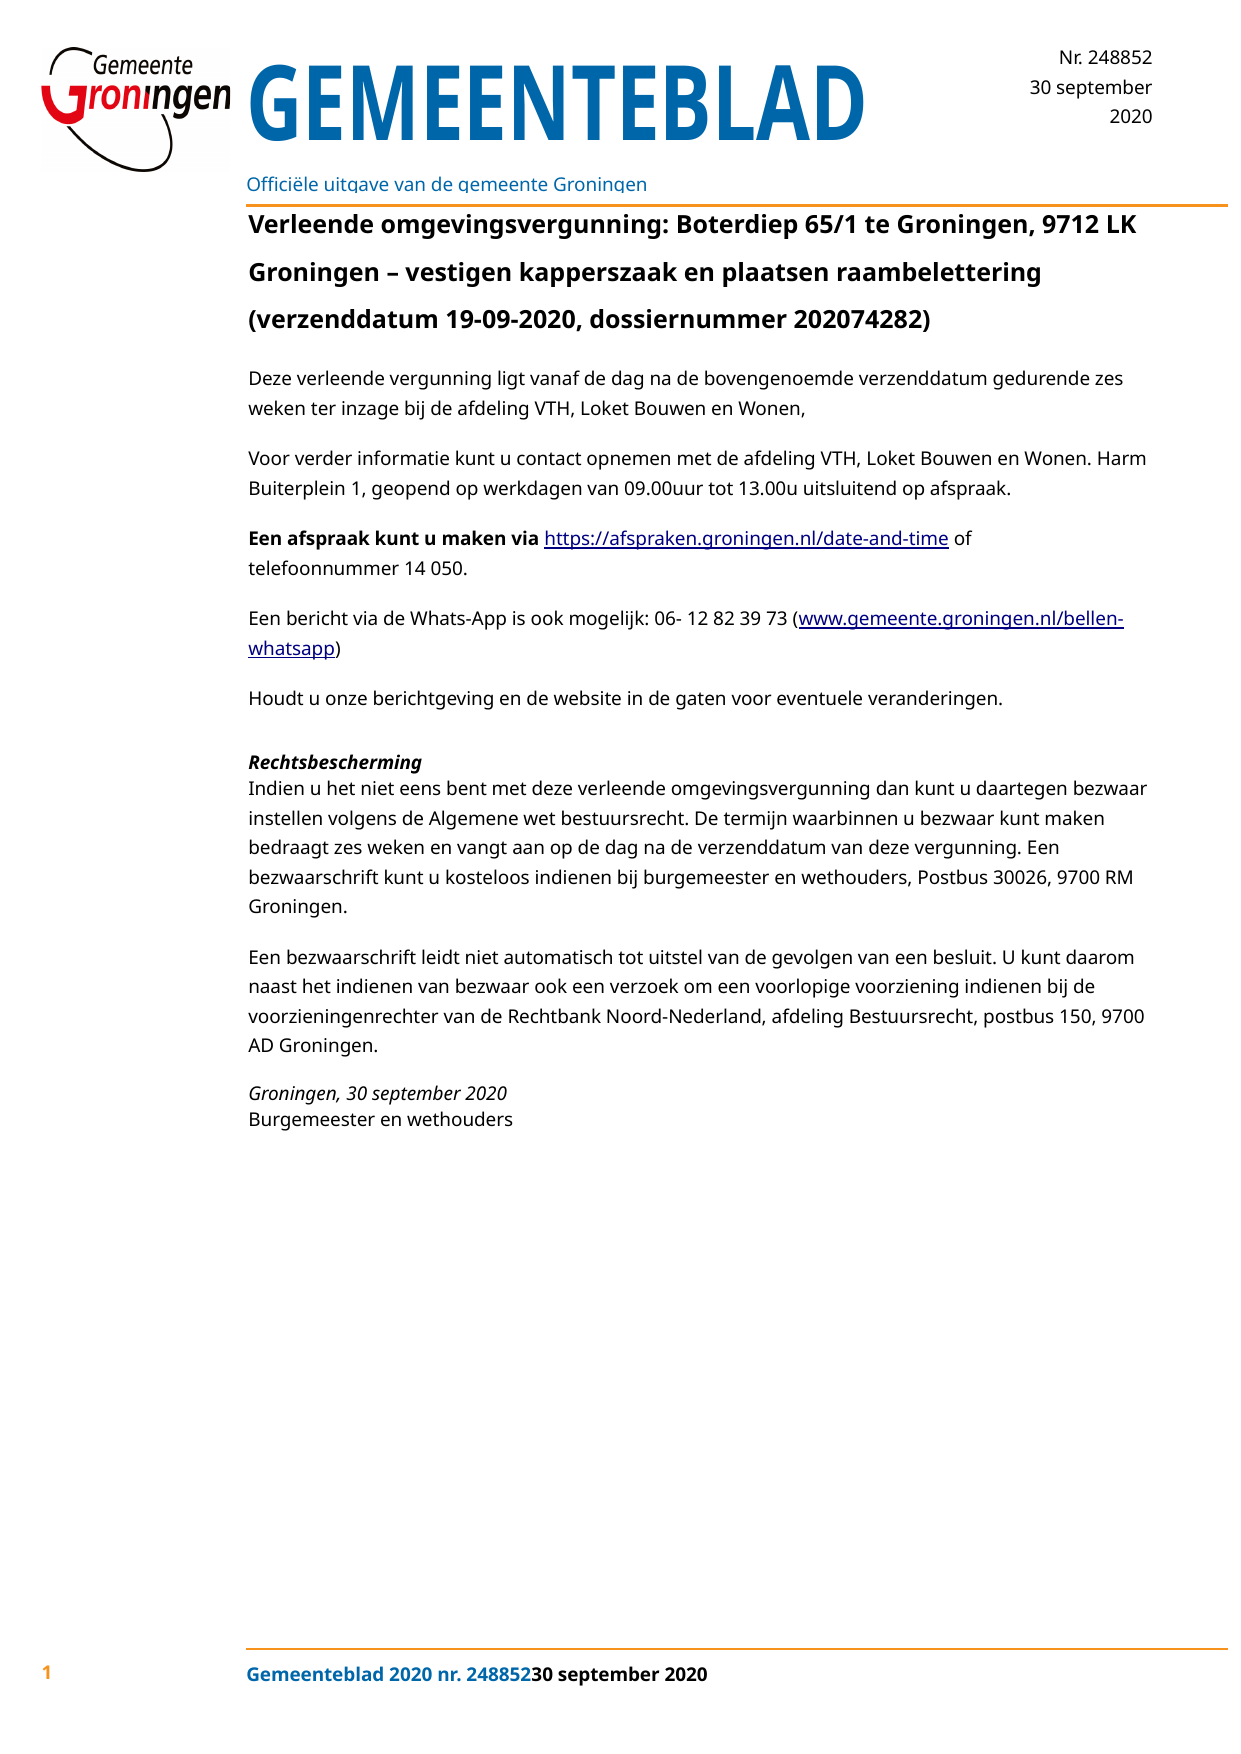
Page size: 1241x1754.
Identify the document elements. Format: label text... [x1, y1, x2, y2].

text Een bericht via de Whats-App is ook mogelijk: 06- 12 82 39 73 (www.gemeente.groningen.nl/bellen-whatsapp) [248, 606, 1152, 661]
picture [41, 47, 231, 172]
text Rechtsbescherming [248, 749, 1152, 775]
text Verleende omgevingsvergunning: Boterdiep 65/1 te Groningen, 9712 LK Groningen – vestigen kapperszaak en plaatsen raambelettering (verzenddatum 19-09-2020, dossiernummer 202074282) [248, 207, 1152, 336]
text Deze verleende vergunning ligt vanaf de dag na de bovengenoemde verzenddatum gedurende zes weken ter inzage bij de afdeling VTH, Loket Bouwen en Wonen, [248, 366, 1152, 421]
text Groningen, 30 september 2020 [248, 1081, 1152, 1106]
text Indien u het niet eens bent met deze verleende omgevingsvergunning dan kunt u daartegen bezwaar instellen volgens de Algemene wet bestuursrecht. De termijn waarbinnen u bezwaar kunt maken bedraagt zes weken en vangt aan op de dag na de verzenddatum van deze vergunning. Een bezwaarschrift kunt u kosteloos indienen bij burgemeester en wethouders, Postbus 30026, 9700 RM Groningen. [248, 775, 1152, 919]
text Een bezwaarschrift leidt niet automatisch tot uitstel van de gevolgen van een besluit. U kunt daarom naast het indienen van bezwaar ook een verzoek om een voorlopige voorziening indienen bij de voorzieningenrechter van de Rechtbank Noord-Nederland, afdeling Bestuursrecht, postbus 150, 9700 AD Groningen. [248, 944, 1152, 1058]
text Houdt u onze berichtgeving en de website in de gaten voor eventuele veranderingen. [248, 686, 1152, 711]
text Een afspraak kunt u maken via https://afspraken.groningen.nl/date-and-time of telefoonnummer 14 050. [248, 526, 1152, 581]
text Voor verder informatie kunt u contact opnemen met de afdeling VTH, Loket Bouwen en Wonen. Harm Buiterplein 1, geopend op werkdagen van 09.00uur tot 13.00u uitsluitend op afspraak. [248, 446, 1152, 501]
text Burgemeester en wethouders [248, 1106, 1152, 1132]
